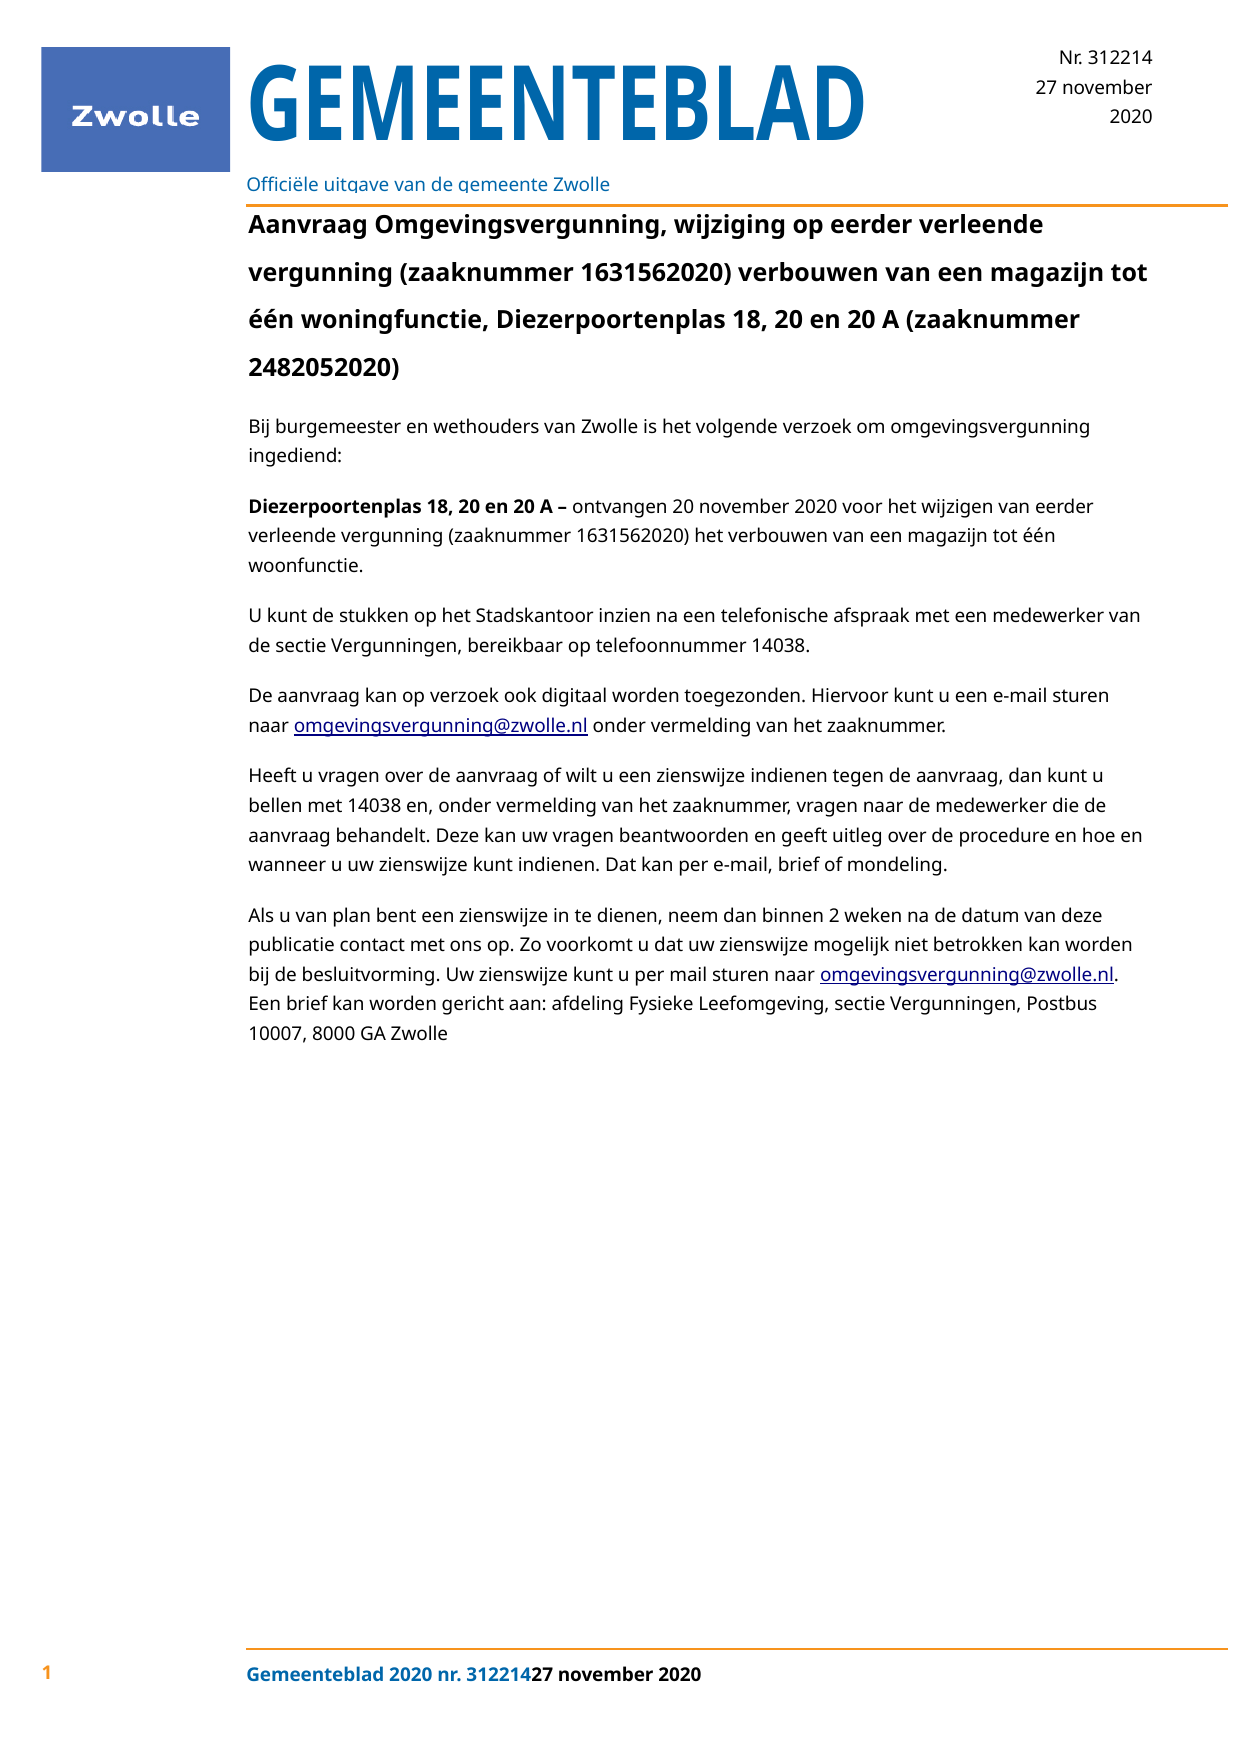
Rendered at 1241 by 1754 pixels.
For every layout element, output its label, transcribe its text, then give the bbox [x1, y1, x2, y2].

text Heeft u vragen over de aanvraag of wilt u een zienswijze indienen tegen de aanvraag, dan kunt u bellen met 14038 en, onder vermelding van het zaaknummer, vragen naar de medewerker die de aanvraag behandelt. Deze kan uw vragen beantwoorden en geeft uitleg over de procedure en hoe en wanneer u uw zienswijze kunt indienen. Dat kan per e-mail, brief of mondeling. [248, 763, 1152, 877]
text U kunt de stukken op het Stadskantoor inzien na een telefonische afspraak met een medewerker van de sectie Vergunningen, bereikbaar op telefoonnummer 14038. [248, 603, 1152, 658]
picture [41, 47, 231, 172]
text De aanvraag kan op verzoek ook digitaal worden toegezonden. Hiervoor kunt u een e-mail sturen naar omgevingsvergunning@zwolle.nl onder vermelding van het zaaknummer. [248, 683, 1152, 738]
text Als u van plan bent een zienswijze in te dienen, neem dan binnen 2 weken na de datum van deze publicatie contact met ons op. Zo voorkomt u dat uw zienswijze mogelijk niet betrokken kan worden bij de besluitvorming. Uw zienswijze kunt u per mail sturen naar omgevingsvergunning@zwolle.nl. Een brief kan worden gericht aan: afdeling Fysieke Leefomgeving, sectie Vergunningen, Postbus 10007, 8000 GA Zwolle [248, 902, 1152, 1046]
text Aanvraag Omgevingsvergunning, wijziging op eerder verleende vergunning (zaaknummer 1631562020) verbouwen van een magazijn tot één woningfunctie, Diezerpoortenplas 18, 20 en 20 A (zaaknummer 2482052020) [248, 207, 1152, 384]
text Diezerpoortenplas 18, 20 en 20 A – ontvangen 20 november 2020 voor het wijzigen van eerder verleende vergunning (zaaknummer 1631562020) het verbouwen van een magazijn tot één woonfunctie. [248, 493, 1152, 578]
text Bij burgemeester en wethouders van Zwolle is het volgende verzoek om omgevingsvergunning ingediend: [248, 413, 1152, 468]
